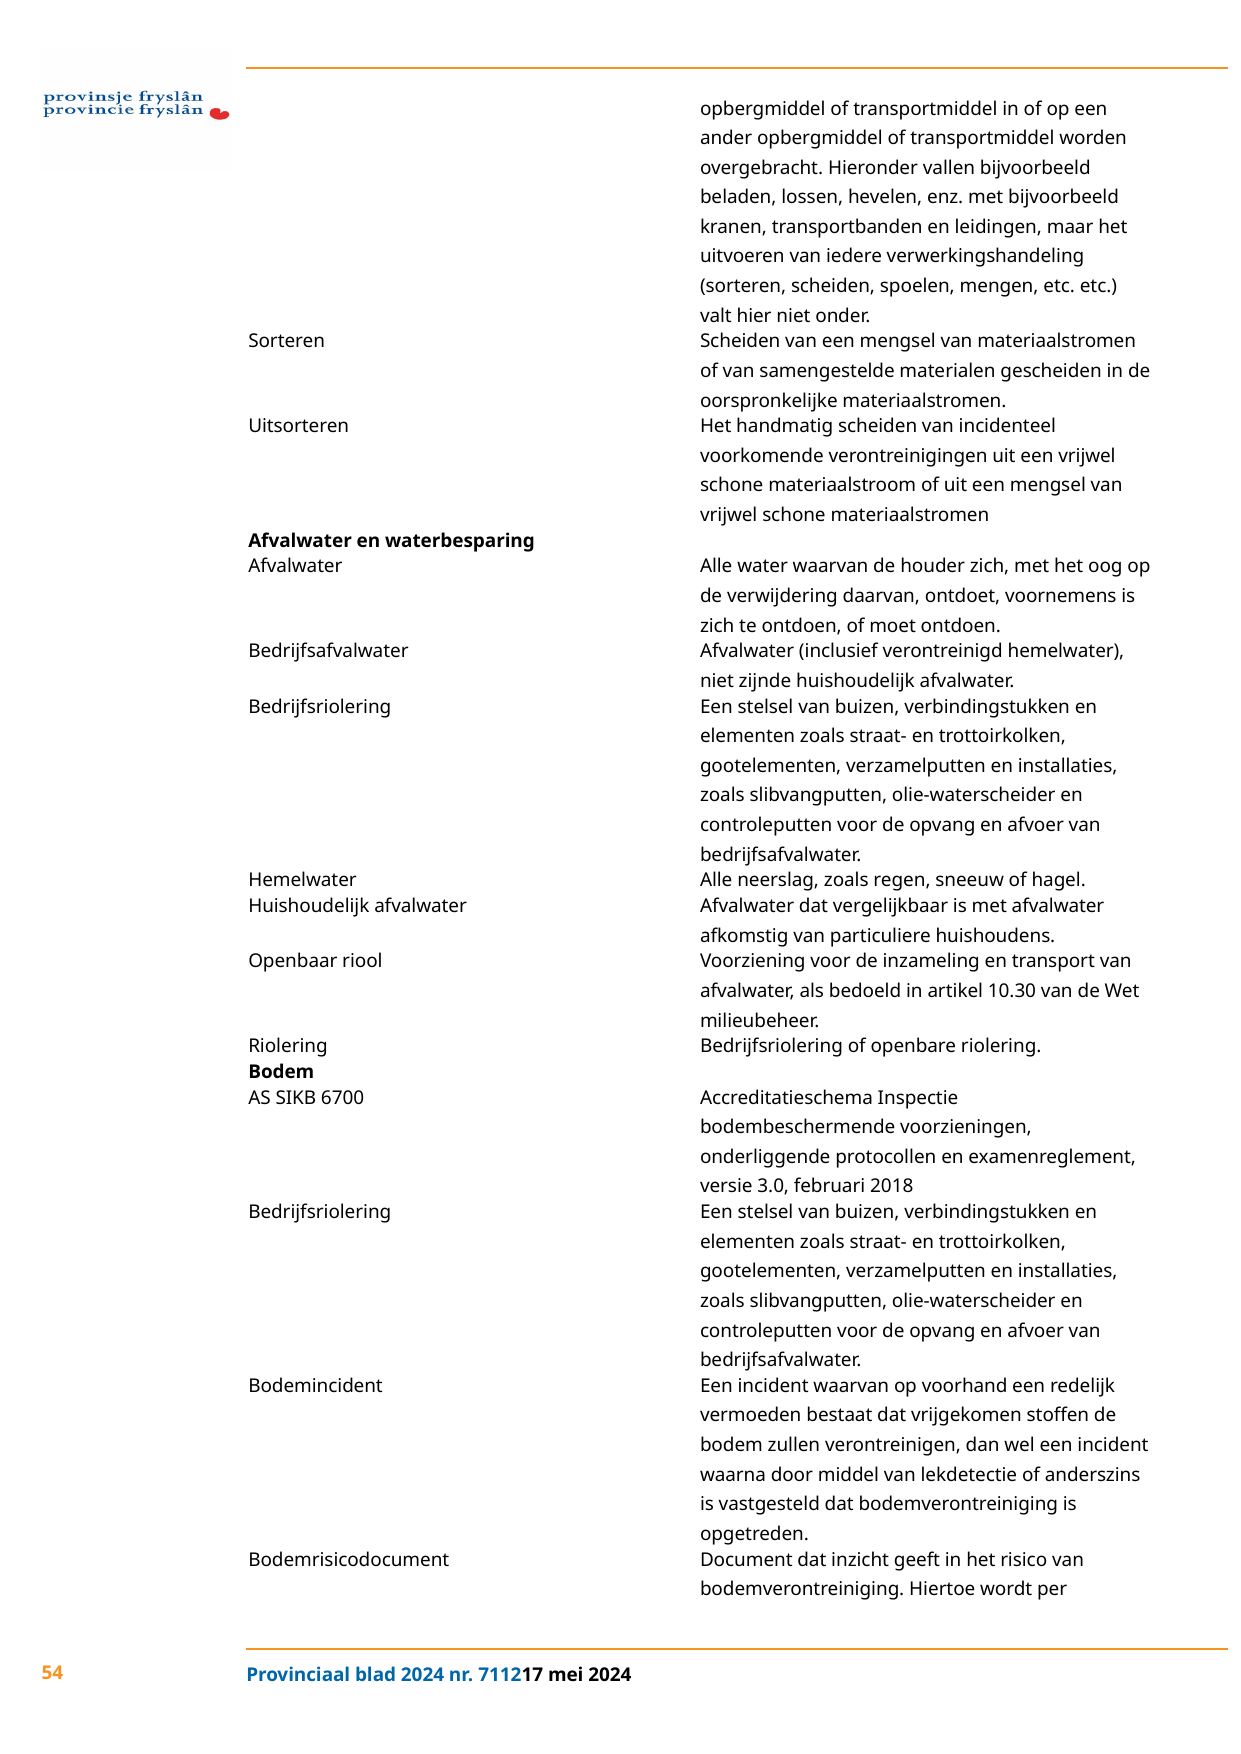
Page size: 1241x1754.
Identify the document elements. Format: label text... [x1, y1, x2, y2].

picture [41, 47, 231, 172]
table_cell Voorziening voor de inzameling en transport van afvalwater, als bedoeld in artikel 10.30 van de Wet milieubeheer. [700, 948, 1152, 1032]
table_cell Riolering [248, 1033, 700, 1058]
table_cell Bodem [248, 1058, 700, 1084]
table_cell Accreditatieschema Inspectie bodembeschermende voorzieningen, onderliggende protocollen en examenreglement, versie 3.0, februari 2018 [700, 1084, 1152, 1198]
table_cell AS SIKB 6700 [248, 1084, 700, 1198]
table_cell Afvalwater en waterbesparing [248, 527, 700, 553]
table_cell Alle water waarvan de houder zich, met het oog op de verwijdering daarvan, ontdoet, voornemens is zich te ontdoen, of moet ontdoen. [700, 553, 1152, 638]
table_cell Bedrijfsriolering of openbare riolering. [700, 1033, 1152, 1058]
table_cell Alle neerslag, zoals regen, sneeuw of hagel. [700, 867, 1152, 892]
table_cell Bedrijfsriolering [248, 693, 700, 867]
table_cell Afvalwater [248, 553, 700, 638]
table_cell Afvalwater (inclusief verontreinigd hemelwater), niet zijnde huishoudelijk afvalwater. [700, 638, 1152, 693]
table_cell Uitsorteren [248, 413, 700, 527]
table_cell Scheiden van een mengsel van materiaalstromen of van samengestelde materialen gescheiden in de oorspronkelijke materiaalstromen. [700, 328, 1152, 412]
table_cell Openbaar riool [248, 948, 700, 1032]
table_cell Bedrijfsriolering [248, 1199, 700, 1372]
table_cell [248, 95, 700, 328]
table_cell [700, 1058, 1152, 1084]
table_cell Het handmatig scheiden van incidenteel voorkomende verontreinigingen uit een vrijwel schone materiaalstroom of uit een mengsel van vrijwel schone materiaalstromen [700, 413, 1152, 527]
table_cell Afvalwater dat vergelijkbaar is met afvalwater afkomstig van particuliere huishoudens. [700, 892, 1152, 948]
table_cell Een stelsel van buizen, verbindingstukken en elementen zoals straat- en trottoirkolken, gootelementen, verzamelputten en installaties, zoals slibvangputten, olie-waterscheider en controleputten voor de opvang en afvoer van bedrijfsafvalwater. [700, 693, 1152, 867]
table_cell Huishoudelijk afvalwater [248, 892, 700, 948]
table_cell Bedrijfsafvalwater [248, 638, 700, 693]
table_cell Sorteren [248, 328, 700, 412]
table_cell Bodemincident [248, 1372, 700, 1546]
table_cell Een stelsel van buizen, verbindingstukken en elementen zoals straat- en trottoirkolken, gootelementen, verzamelputten en installaties, zoals slibvangputten, olie-waterscheider en controleputten voor de opvang en afvoer van bedrijfsafvalwater. [700, 1199, 1152, 1372]
table_cell [700, 527, 1152, 553]
table_cell Document dat inzicht geeft in het risico van bodemverontreiniging. Hiertoe wordt per [700, 1546, 1152, 1601]
table_cell Een incident waarvan op voorhand een redelijk vermoeden bestaat dat vrijgekomen stoffen de bodem zullen verontreinigen, dan wel een incident waarna door middel van lekdetectie of anderszins is vastgesteld dat bodemverontreiniging is opgetreden. [700, 1372, 1152, 1546]
table_cell Hemelwater [248, 867, 700, 892]
table_cell opbergmiddel of transportmiddel in of op een ander opbergmiddel of transportmiddel worden overgebracht. Hieronder vallen bijvoorbeeld beladen, lossen, hevelen, enz. met bijvoorbeeld kranen, transportbanden en leidingen, maar het uitvoeren van iedere verwerkingshandeling (sorteren, scheiden, spoelen, mengen, etc. etc.) valt hier niet onder. [700, 95, 1152, 328]
table_cell Bodemrisicodocument [248, 1546, 700, 1601]
